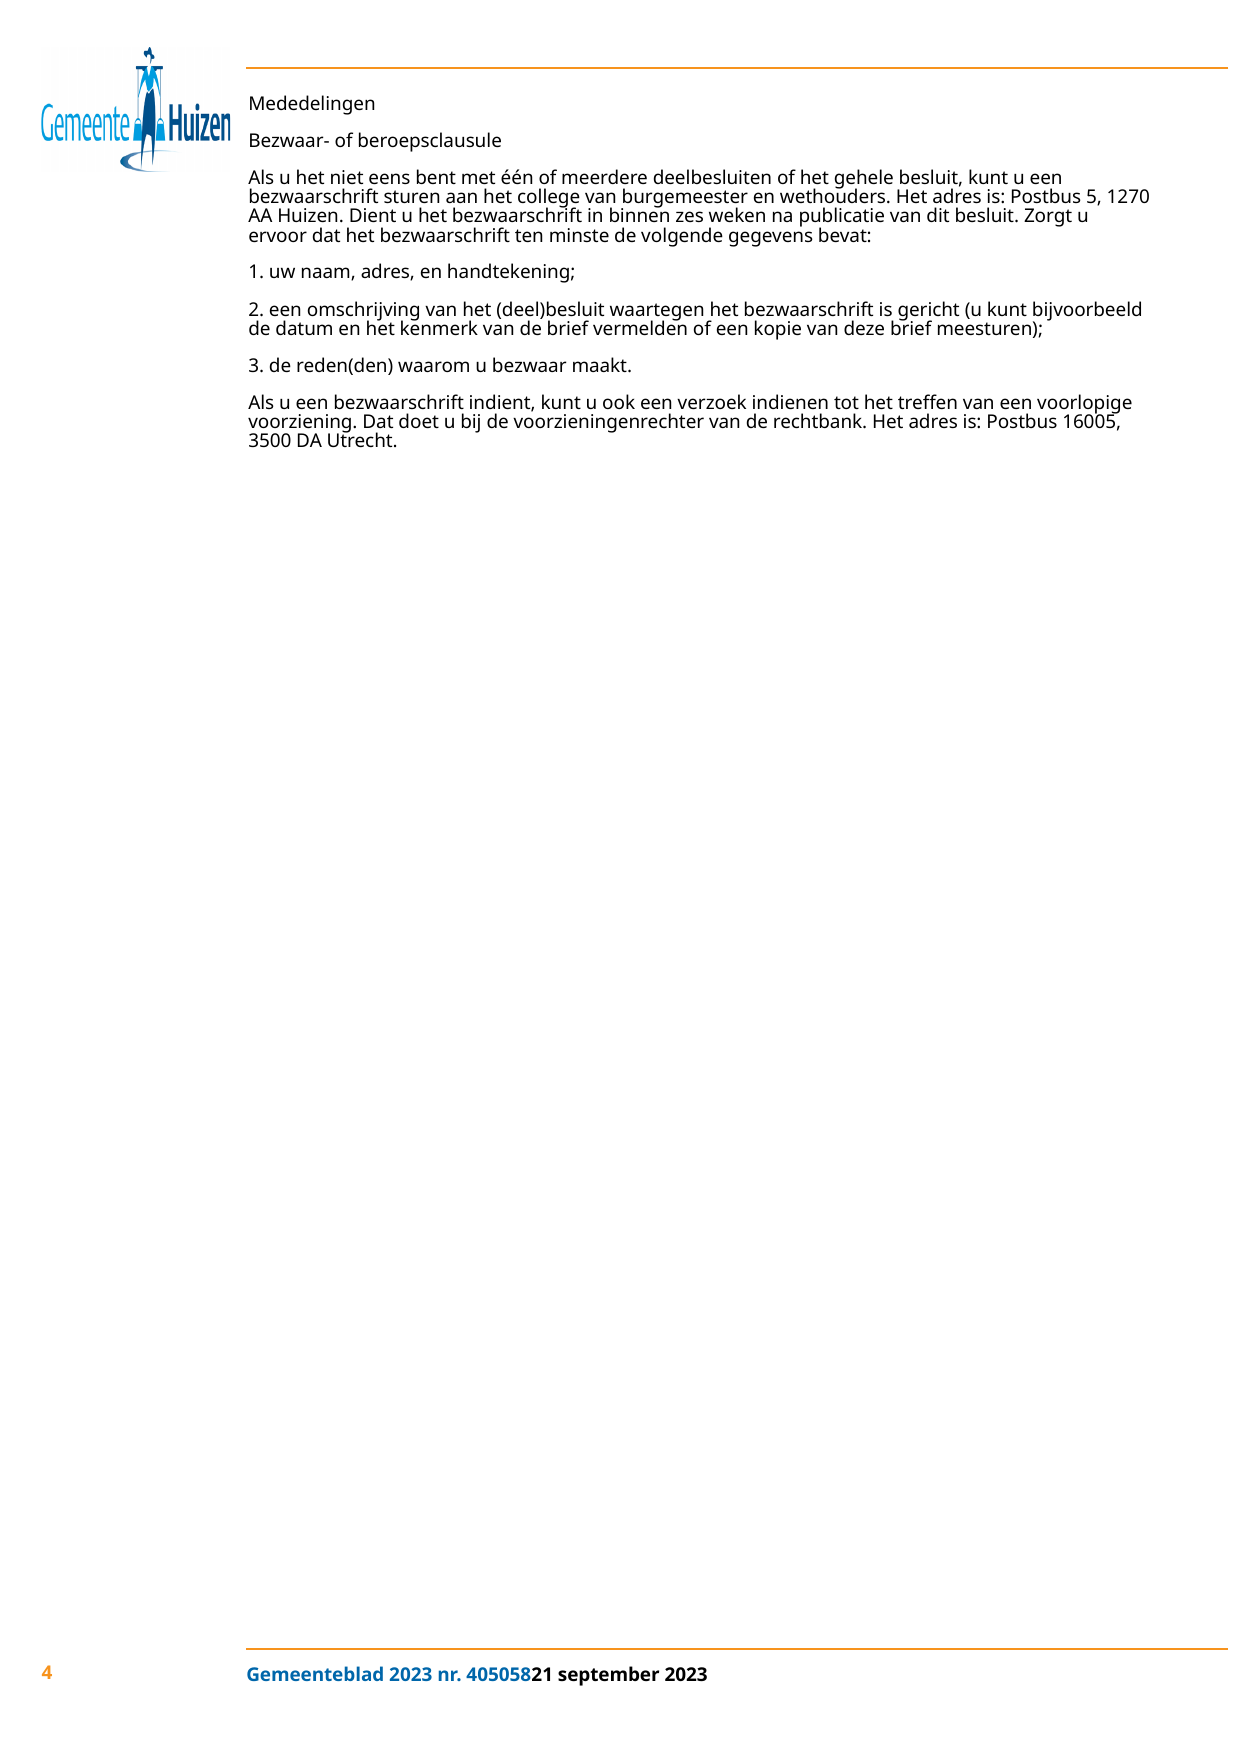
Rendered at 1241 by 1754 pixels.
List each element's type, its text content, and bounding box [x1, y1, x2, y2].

text Als u een bezwaarschrift indient, kunt u ook een verzoek indienen tot het treffen van een voorlopige voorziening. Dat doet u bij de voorzieningenrechter van de rechtbank. Het adres is: Postbus 16005, 3500 DA Utrecht. [248, 394, 1152, 452]
text Bezwaar- of beroepsclausule [248, 132, 1152, 151]
text Mededelingen [248, 95, 1152, 114]
text 1. uw naam, adres, en handtekening; [248, 263, 1152, 283]
text 2. een omschrijving van het (deel)besluit waartegen het bezwaarschrift is gericht (u kunt bijvoorbeeld de datum en het kenmerk van de brief vermelden of een kopie van deze brief meesturen); [248, 301, 1152, 339]
text Als u het niet eens bent met één of meerdere deelbesluiten of het gehele besluit, kunt u een bezwaarschrift sturen aan het college van burgemeester en wethouders. Het adres is: Postbus 5, 1270 AA Huizen. Dient u het bezwaarschrift in binnen zes weken na publicatie van dit besluit. Zorgt u ervoor dat het bezwaarschrift ten minste de volgende gegevens bevat: [248, 169, 1152, 246]
picture [41, 47, 231, 172]
text 3. de reden(den) waarom u bezwaar maakt. [248, 357, 1152, 376]
